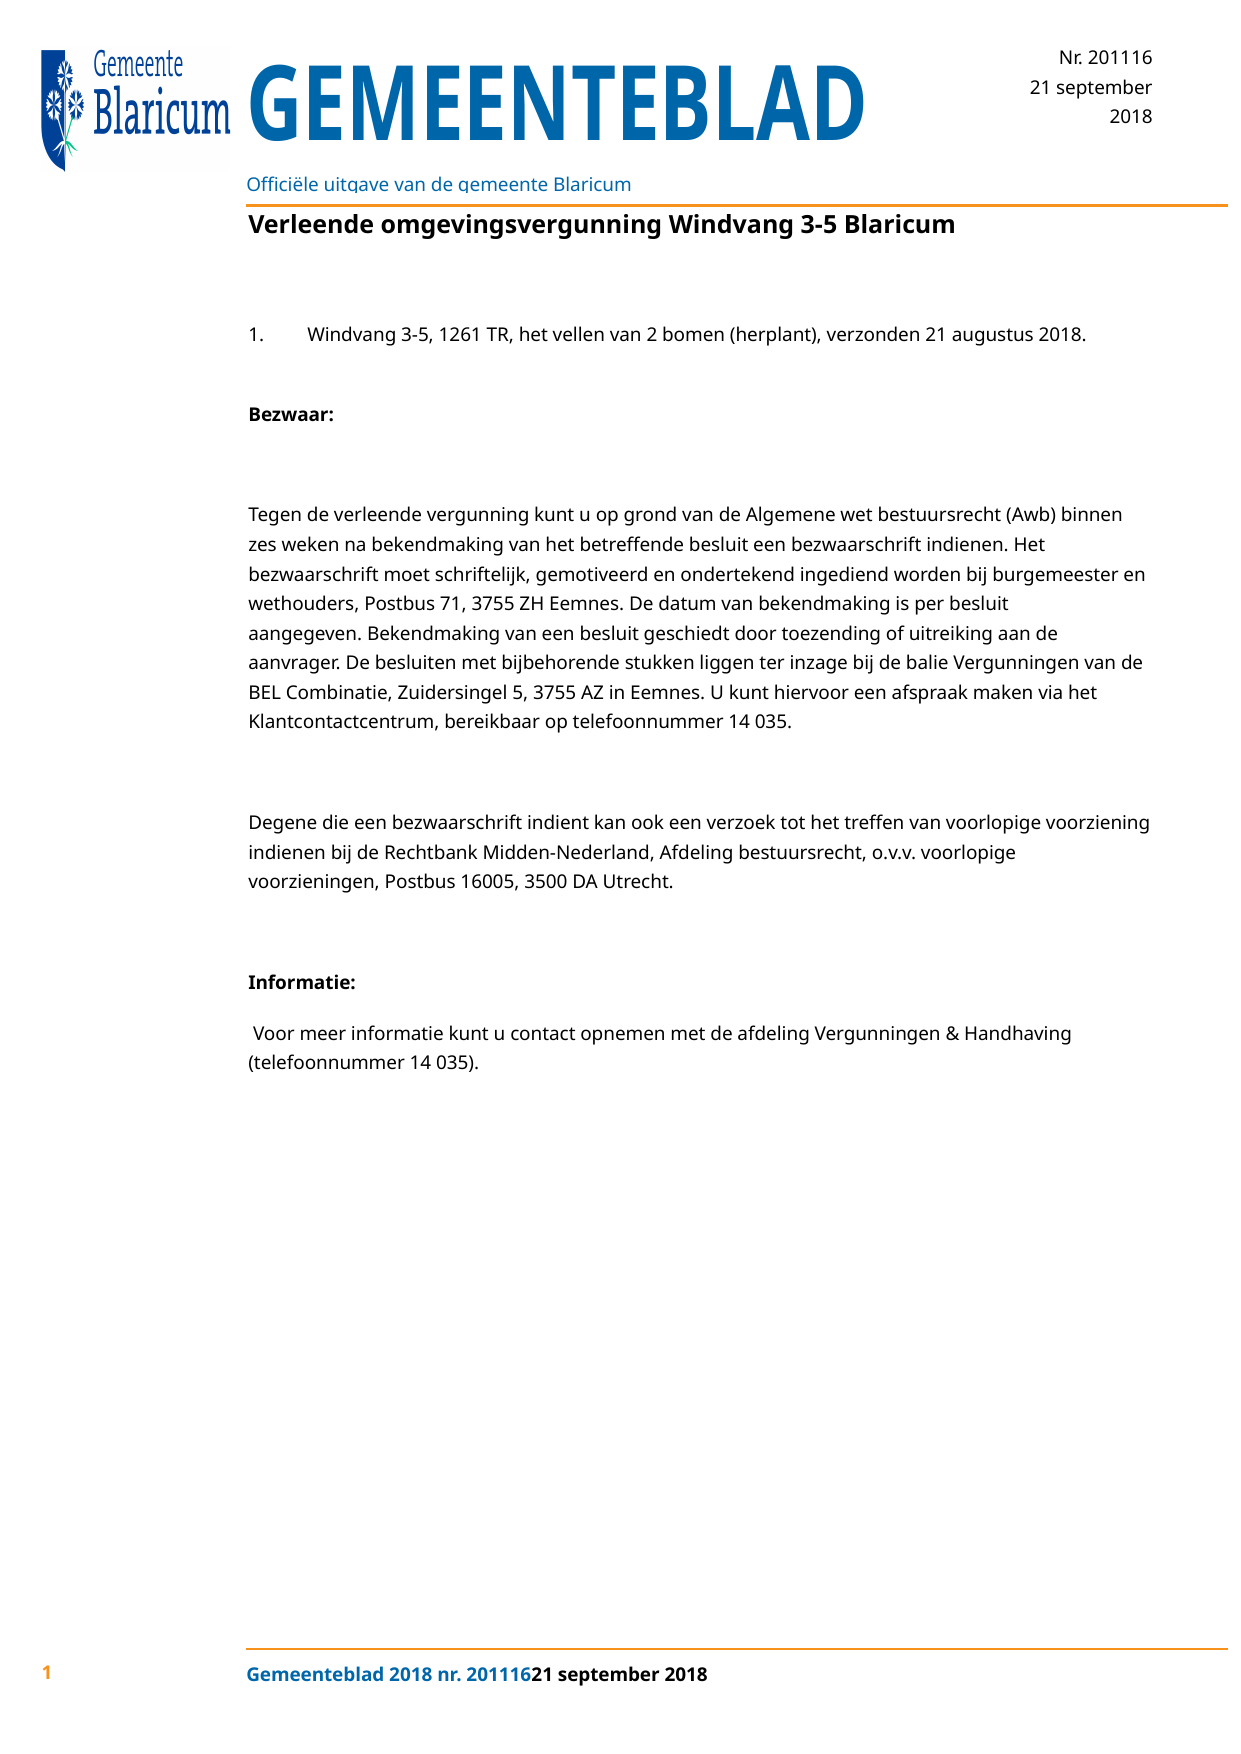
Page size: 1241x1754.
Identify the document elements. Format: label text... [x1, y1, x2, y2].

text Bezwaar: [248, 401, 1152, 426]
text Informatie: [248, 969, 1152, 995]
text Voor meer informatie kunt u contact opnemen met de afdeling Vergunningen & Handhaving (telefoonnummer 14 035). [248, 1020, 1152, 1075]
text Tegen de verleende vergunning kunt u op grond van de Algemene wet bestuursrecht (Awb) binnen zes weken na bekendmaking van het betreffende besluit een bezwaarschrift indienen. Het bezwaarschrift moet schriftelijk, gemotiveerd en ondertekend ingediend worden bij burgemeester en wethouders, Postbus 71, 3755 ZH Eemnes. De datum van bekendmaking is per besluit aangegeven. Bekendmaking van een besluit geschiedt door toezending of uitreiking aan de aanvrager. De besluiten met bijbehorende stukken liggen ter inzage bij de balie Vergunningen van de BEL Combinatie, Zuidersingel 5, 3755 AZ in Eemnes. U kunt hiervoor een afspraak maken via het Klantcontactcentrum, bereikbaar op telefoonnummer 14 035. [248, 502, 1152, 734]
list Windvang 3-5, 1261 TR, het vellen van 2 bomen (herplant), verzonden 21 augustus 2018. [248, 321, 1152, 346]
text Verleende omgevingsvergunning Windvang 3-5 Blaricum [248, 207, 1152, 241]
text Degene die een bezwaarschrift indient kan ook een verzoek tot het treffen van voorlopige voorziening indienen bij de Rechtbank Midden-Nederland, Afdeling bestuursrecht, o.v.v. voorlopige voorzieningen, Postbus 16005, 3500 DA Utrecht. [248, 809, 1152, 894]
picture [41, 47, 231, 172]
